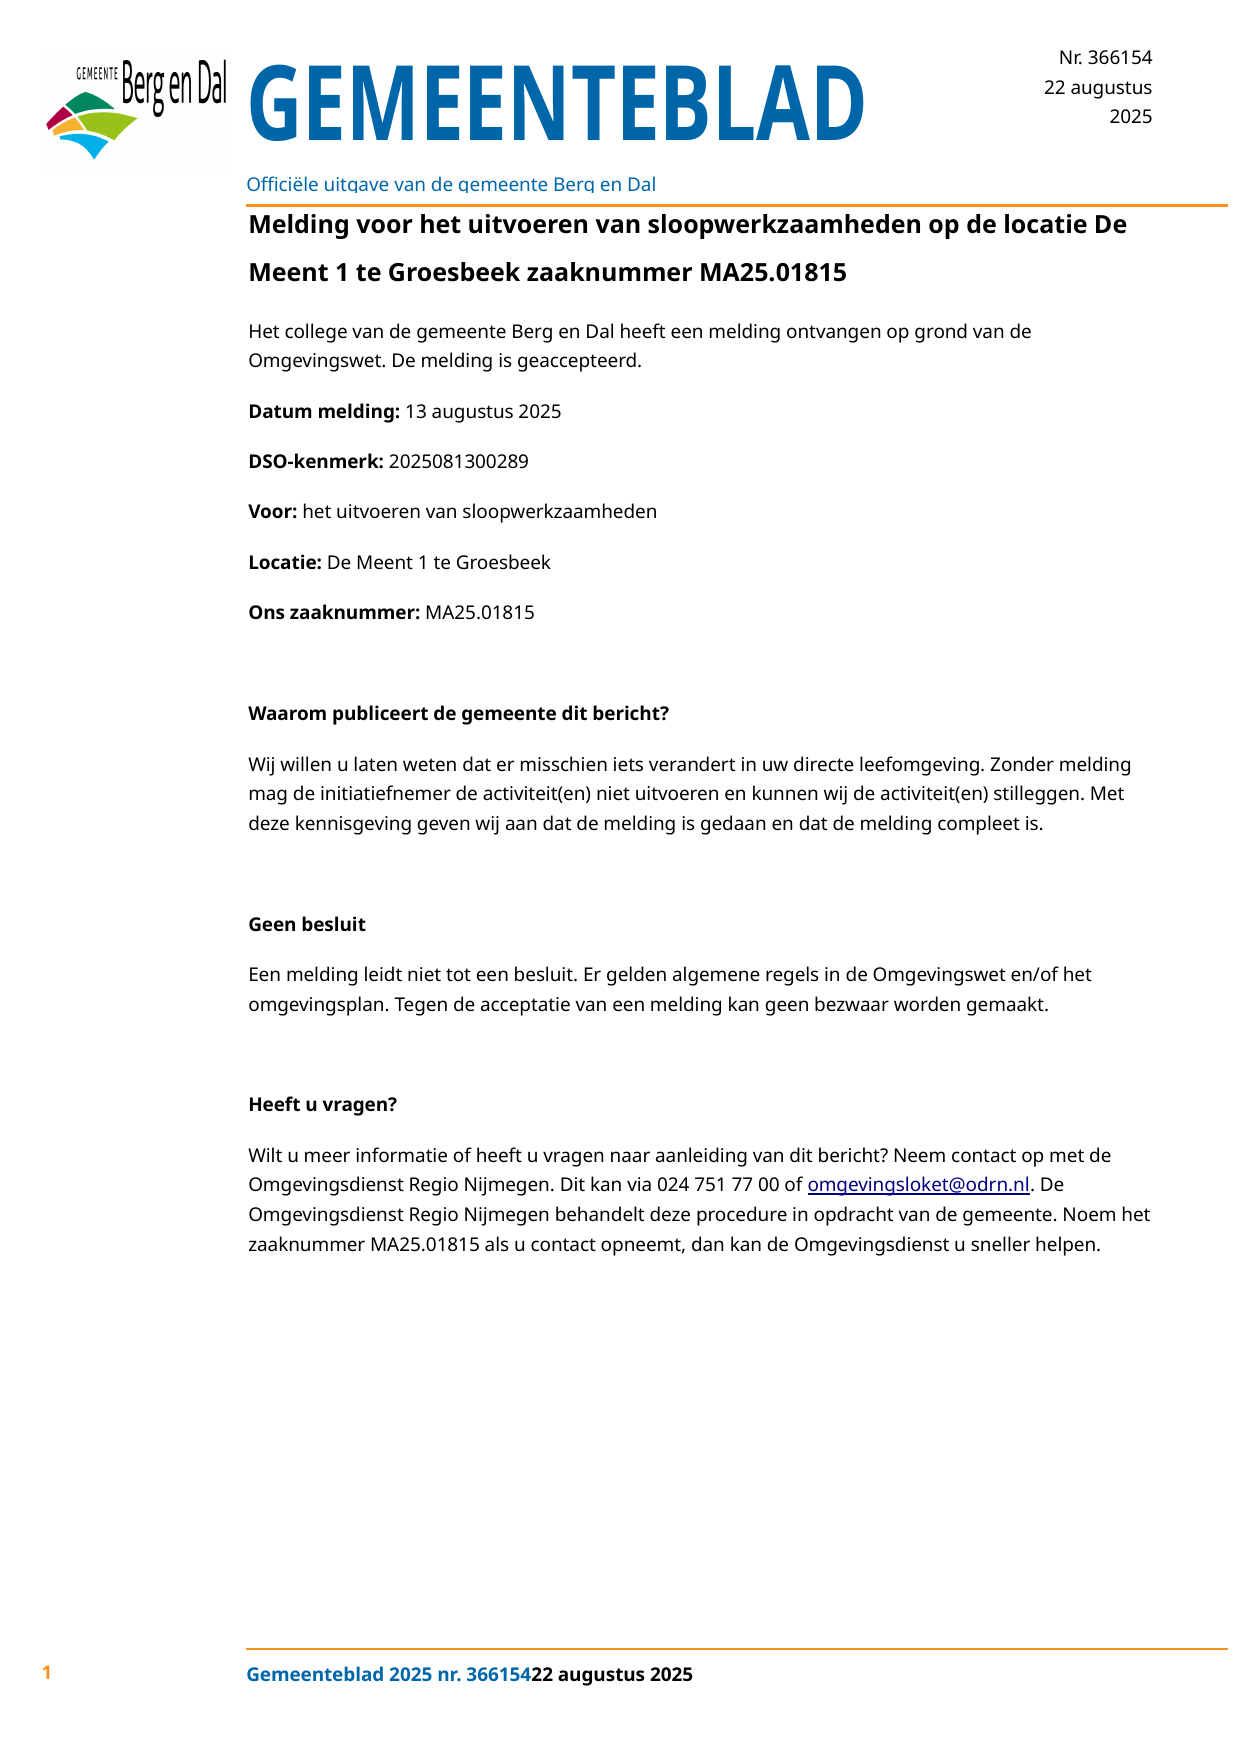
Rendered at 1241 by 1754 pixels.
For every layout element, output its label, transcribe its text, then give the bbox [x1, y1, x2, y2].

text Locatie: De Meent 1 te Groesbeek [248, 549, 1152, 575]
text Voor: het uitvoeren van sloopwerkzaamheden [248, 499, 1152, 524]
text Een melding leidt niet tot een besluit. Er gelden algemene regels in de Omgevingswet en/of het omgevingsplan. Tegen de acceptatie van een melding kan geen bezwaar worden gemaakt. [248, 961, 1152, 1017]
text Geen besluit [248, 911, 1152, 937]
picture [41, 47, 231, 172]
text Heeft u vragen? [248, 1092, 1152, 1117]
text DSO-kenmerk: 2025081300289 [248, 448, 1152, 474]
text Ons zaaknummer: MA25.01815 [248, 599, 1152, 625]
text Wilt u meer informatie of heeft u vragen naar aanleiding van dit bericht? Neem contact op met de Omgevingsdienst Regio Nijmegen. Dit kan via 024 751 77 00 of omgevingsloket@odrn.nl. De Omgevingsdienst Regio Nijmegen behandelt deze procedure in opdracht van de gemeente. Noem het zaaknummer MA25.01815 als u contact opneemt, dan kan de Omgevingsdienst u sneller helpen. [248, 1142, 1152, 1257]
text Datum melding: 13 augustus 2025 [248, 398, 1152, 424]
text Wij willen u laten weten dat er misschien iets verandert in uw directe leefomgeving. Zonder melding mag de initiatiefnemer de activiteit(en) niet uitvoeren en kunnen wij de activiteit(en) stilleggen. Met deze kennisgeving geven wij aan dat de melding is gedaan en dat de melding compleet is. [248, 751, 1152, 836]
text Melding voor het uitvoeren van sloopwerkzaamheden op de locatie De Meent 1 te Groesbeek zaaknummer MA25.01815 [248, 207, 1152, 288]
text Waarom publiceert de gemeente dit bericht? [248, 700, 1152, 726]
text Het college van de gemeente Berg en Dal heeft een melding ontvangen op grond van de Omgevingswet. De melding is geaccepteerd. [248, 318, 1152, 373]
